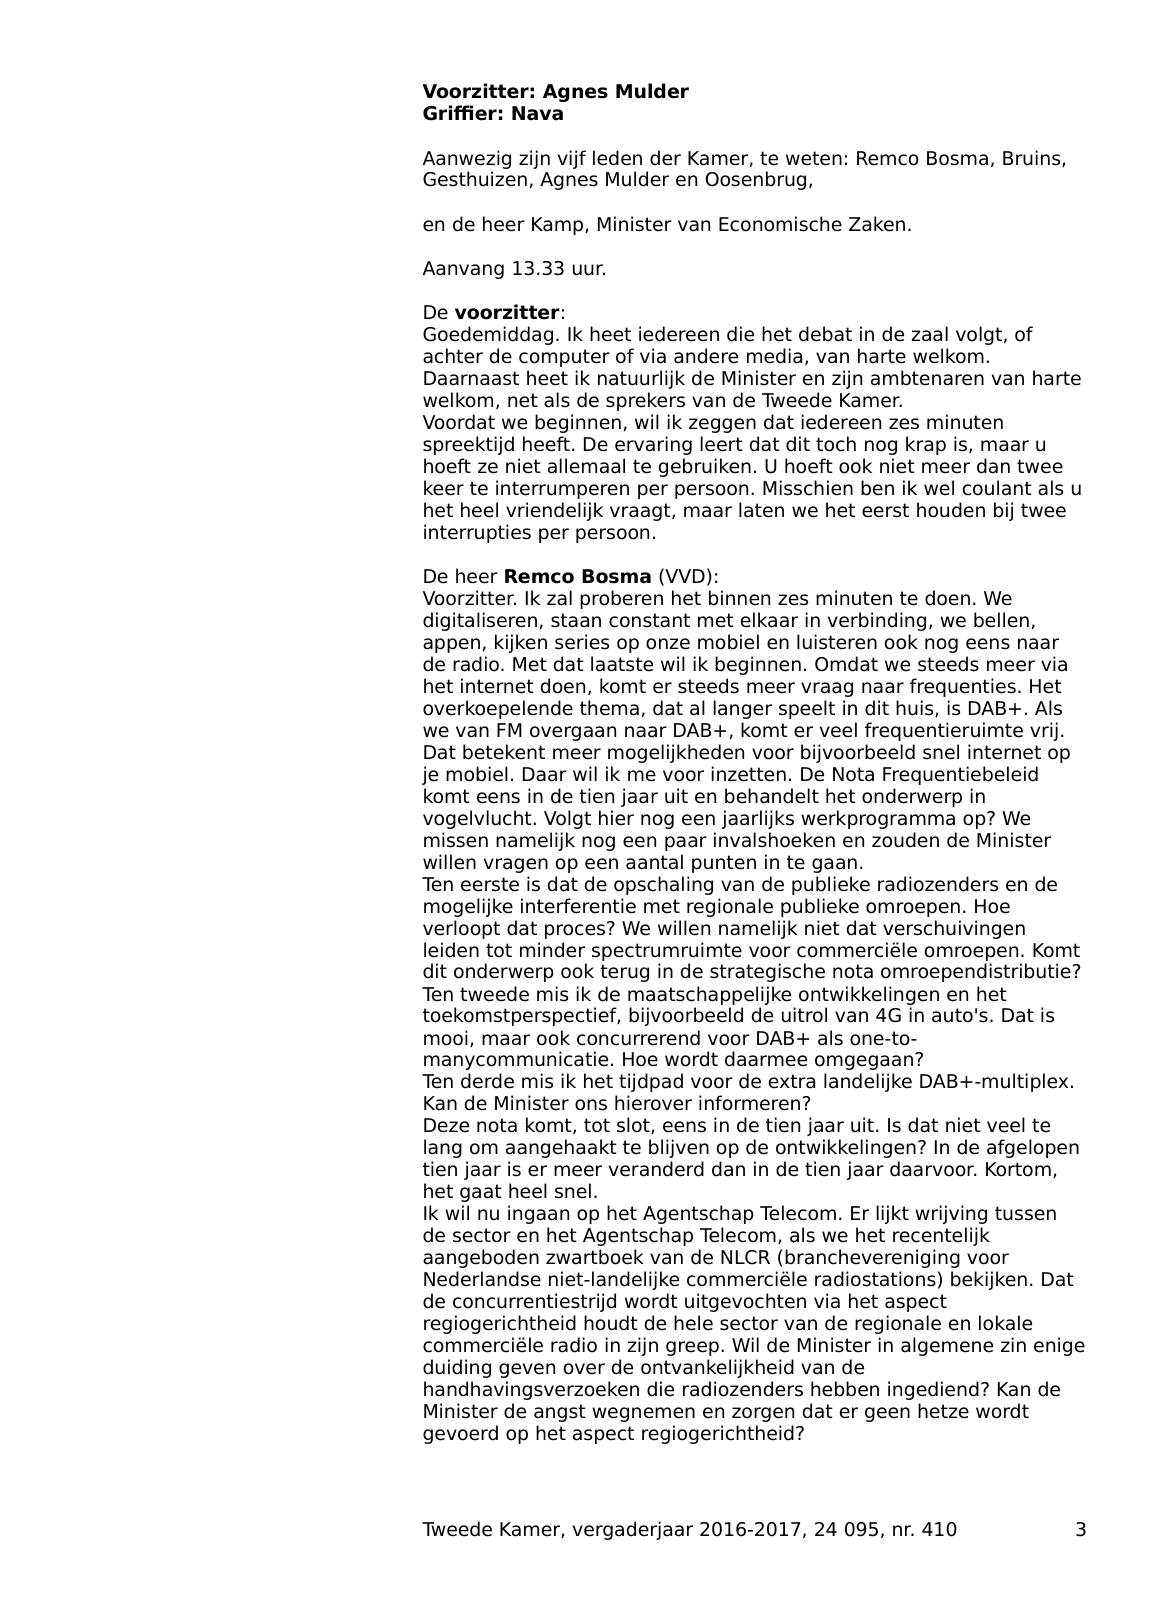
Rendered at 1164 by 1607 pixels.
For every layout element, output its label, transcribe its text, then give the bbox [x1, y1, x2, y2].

text Ten tweede mis ik de maatschappelijke ontwikkelingen en het toekomstperspectief, bijvoorbeeld de uitrol van 4G in auto's. Dat is mooi, maar ook concurrerend voor DAB+ als one-to-manycommunicatie. Hoe wordt daarmee omgegaan? [422, 983, 1087, 1071]
text Voorzitter: Agnes Mulder [422, 81, 1087, 103]
text Goedemiddag. Ik heet iedereen die het debat in de zaal volgt, of achter de computer of via andere media, van harte welkom. Daarnaast heet ik natuurlijk de Minister en zijn ambtenaren van harte welkom, net als de sprekers van de Tweede Kamer. [422, 324, 1087, 412]
text Deze nota komt, tot slot, eens in de tien jaar uit. Is dat niet veel te lang om aangehaakt te blijven op de ontwikkelingen? In de afgelopen tien jaar is er meer veranderd dan in de tien jaar daarvoor. Kortom, het gaat heel snel. [422, 1115, 1087, 1203]
text Voorzitter. Ik zal proberen het binnen zes minuten te doen. We digitaliseren, staan constant met elkaar in verbinding, we bellen, appen, kijken series op onze mobiel en luisteren ook nog eens naar de radio. Met dat laatste wil ik beginnen. Omdat we steeds meer via het internet doen, komt er steeds meer vraag naar frequenties. Het overkoepelende thema, dat al langer speelt in dit huis, is DAB+. Als we van FM overgaan naar DAB+, komt er veel frequentieruimte vrij. Dat betekent meer mogelijkheden voor bijvoorbeeld snel internet op je mobiel. Daar wil ik me voor inzetten. De Nota Frequentiebeleid komt eens in de tien jaar uit en behandelt het onderwerp in vogelvlucht. Volgt hier nog een jaarlijks werkprogramma op? We missen namelijk nog een paar invalshoeken en zouden de Minister willen vragen op een aantal punten in te gaan. [422, 588, 1087, 873]
text Ten derde mis ik het tijdpad voor de extra landelijke DAB+-multiplex. Kan de Minister ons hierover informeren? [422, 1071, 1087, 1115]
text Aanvang 13.33 uur. [422, 258, 1087, 280]
text Griffier: Nava [422, 103, 1087, 125]
text en de heer Kamp, Minister van Economische Zaken. [422, 213, 1087, 236]
text De heer Remco Bosma (VVD): [422, 566, 1087, 588]
text Ten eerste is dat de opschaling van de publieke radiozenders en de mogelijke interferentie met regionale publieke omroepen. Hoe verloopt dat proces? We willen namelijk niet dat verschuivingen leiden tot minder spectrumruimte voor commerciële omroepen. Komt dit onderwerp ook terug in de strategische nota omroependistributie? [422, 873, 1087, 983]
text De voorzitter: [422, 302, 1087, 324]
text Voordat we beginnen, wil ik zeggen dat iedereen zes minuten spreektijd heeft. De ervaring leert dat dit toch nog krap is, maar u hoeft ze niet allemaal te gebruiken. U hoeft ook niet meer dan twee keer te interrumperen per persoon. Misschien ben ik wel coulant als u het heel vriendelijk vraagt, maar laten we het eerst houden bij twee interrupties per persoon. [422, 412, 1087, 544]
text Aanwezig zijn vijf leden der Kamer, te weten: Remco Bosma, Bruins, Gesthuizen, Agnes Mulder en Oosenbrug, [422, 147, 1087, 191]
text Ik wil nu ingaan op het Agentschap Telecom. Er lijkt wrijving tussen de sector en het Agentschap Telecom, als we het recentelijk aangeboden zwartboek van de NLCR (branchevereniging voor Nederlandse niet-landelijke commerciële radiostations) bekijken. Dat de concurrentiestrijd wordt uitgevochten via het aspect regiogerichtheid houdt de hele sector van de regionale en lokale commerciële radio in zijn greep. Wil de Minister in algemene zin enige duiding geven over de ontvankelijkheid van de handhavingsverzoeken die radiozenders hebben ingediend? Kan de Minister de angst wegnemen en zorgen dat er geen hetze wordt gevoerd op het aspect regiogerichtheid? [422, 1203, 1087, 1445]
